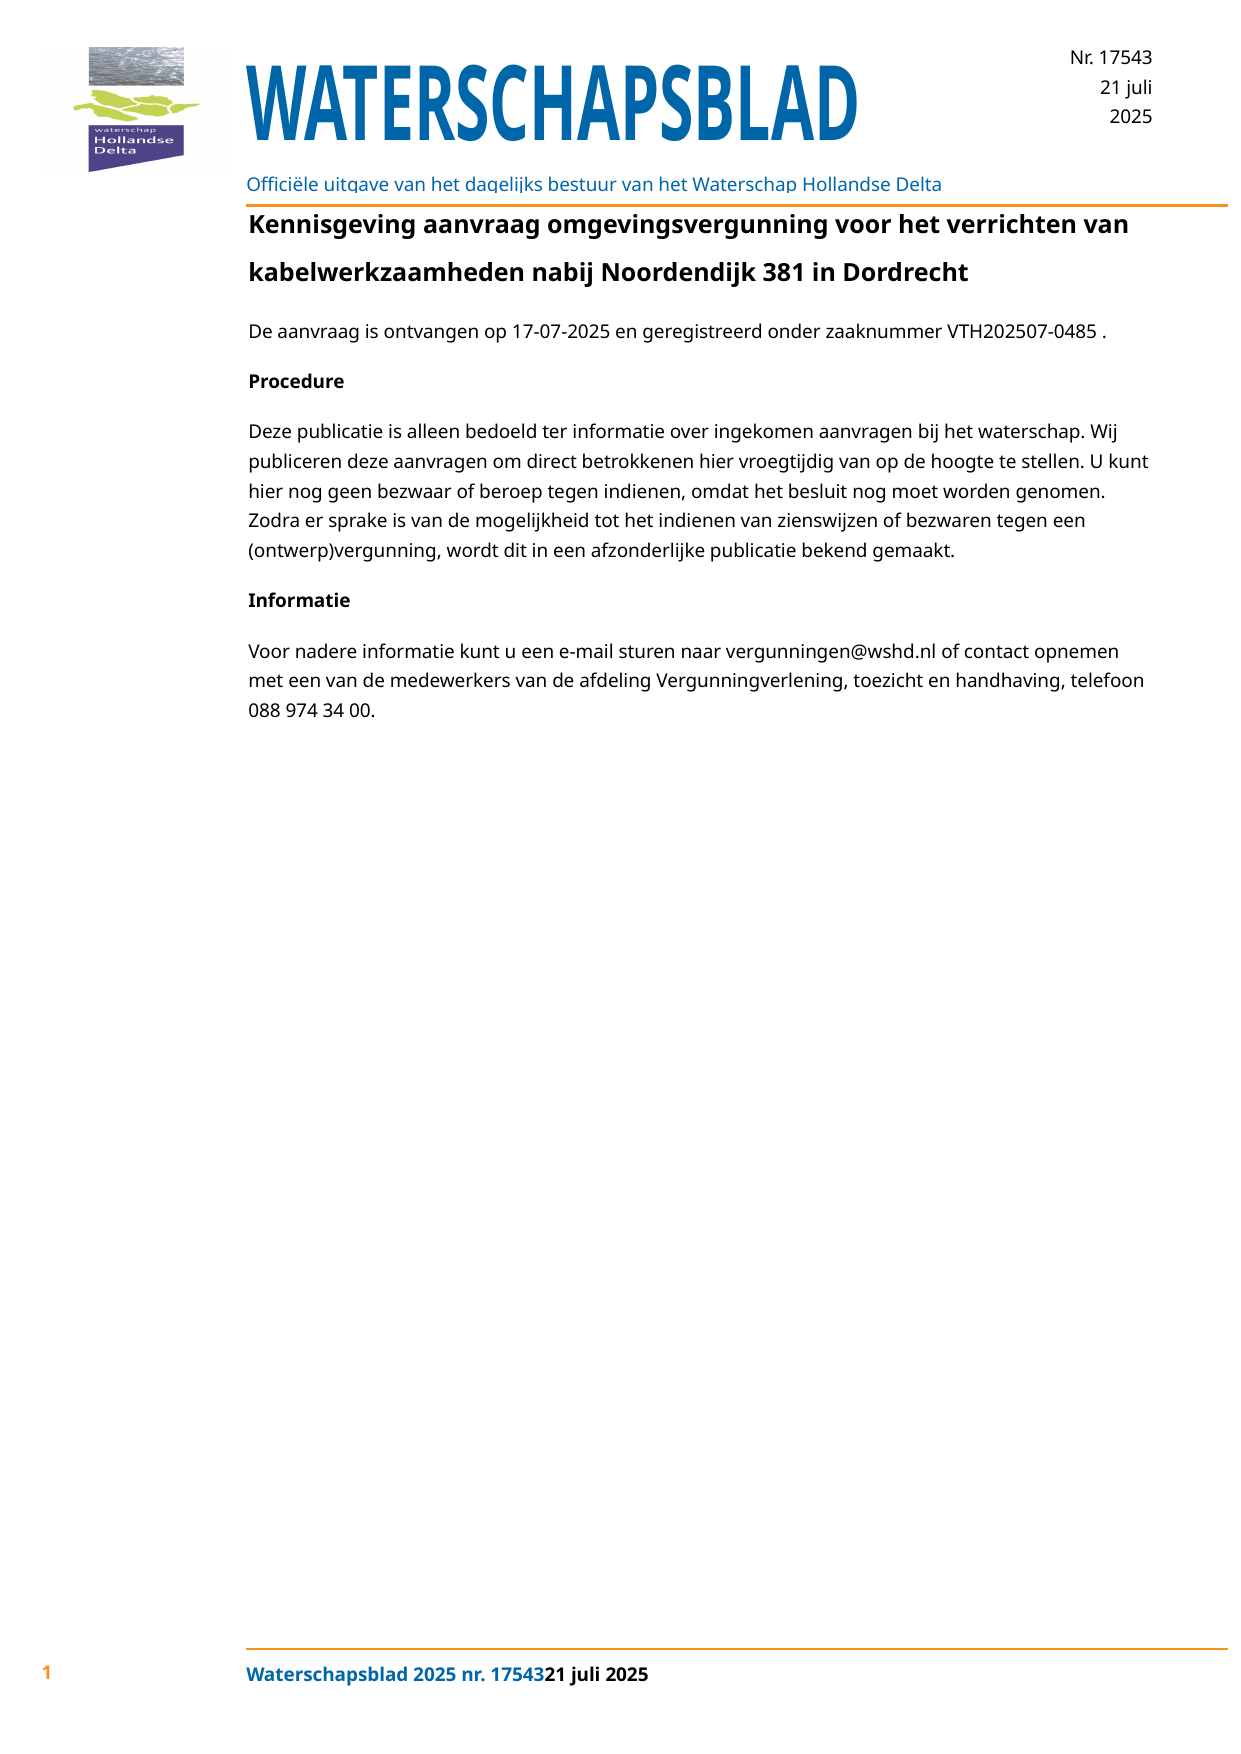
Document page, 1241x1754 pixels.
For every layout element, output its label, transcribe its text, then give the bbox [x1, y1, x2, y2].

text Deze publicatie is alleen bedoeld ter informatie over ingekomen aanvragen bij het waterschap. Wij publiceren deze aanvragen om direct betrokkenen hier vroegtijdig van op de hoogte te stellen. U kunt hier nog geen bezwaar of beroep tegen indienen, omdat het besluit nog moet worden genomen. Zodra er sprake is van de mogelijkheid tot het indienen van zienswijzen of bezwaren tegen een (ontwerp)vergunning, wordt dit in een afzonderlijke publicatie bekend gemaakt. [248, 419, 1152, 563]
picture [41, 47, 231, 172]
text Kennisgeving aanvraag omgevingsvergunning voor het verrichten van kabelwerkzaamheden nabij Noordendijk 381 in Dordrecht [248, 207, 1152, 288]
text Informatie [248, 587, 1152, 613]
text De aanvraag is ontvangen op 17-07-2025 en geregistreerd onder zaaknummer VTH202507-0485 . [248, 318, 1152, 344]
text Procedure [248, 368, 1152, 394]
text Voor nadere informatie kunt u een e-mail sturen naar vergunningen@wshd.nl of contact opnemen met een van de medewerkers van de afdeling Vergunningverlening, toezicht en handhaving, telefoon 088 974 34 00. [248, 638, 1152, 723]
